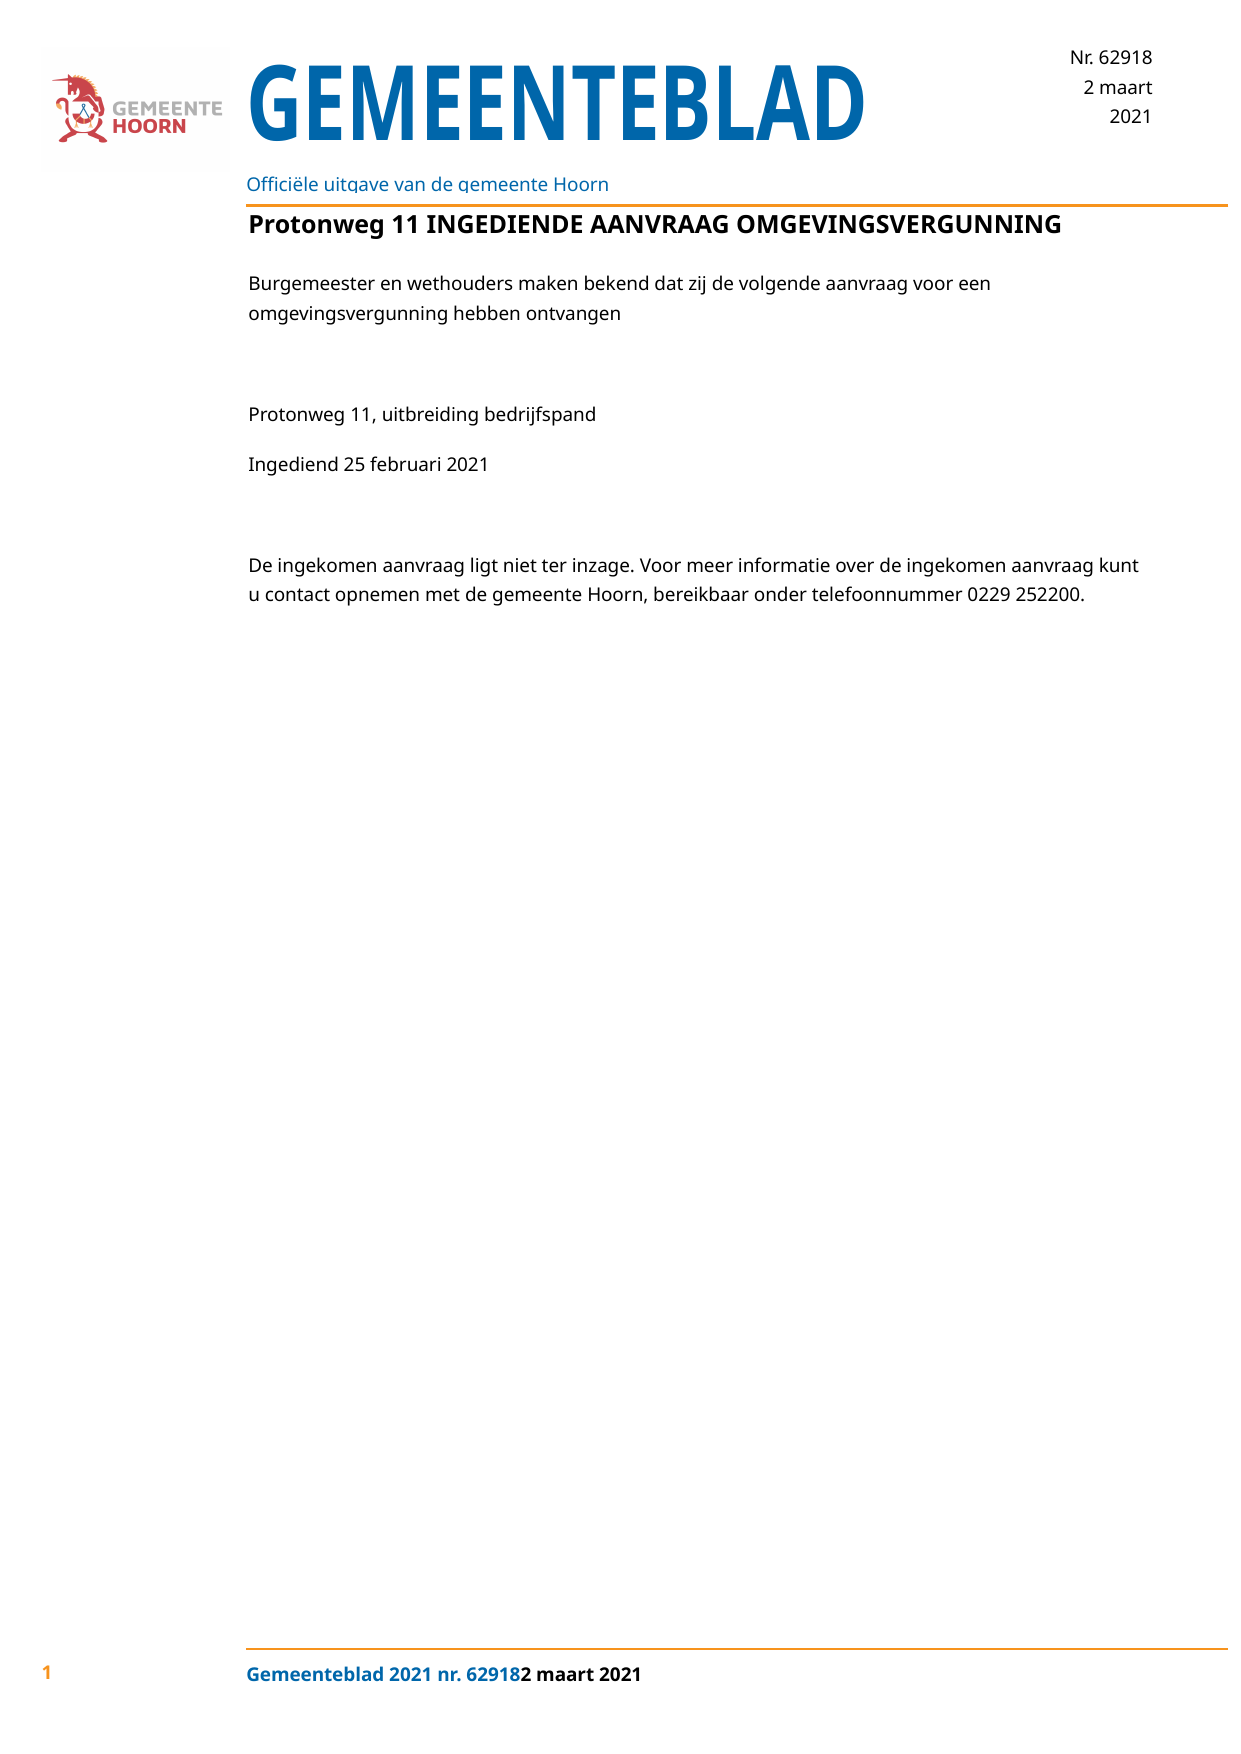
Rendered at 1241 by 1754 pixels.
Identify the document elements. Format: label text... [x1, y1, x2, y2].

text Protonweg 11 INGEDIENDE AANVRAAG OMGEVINGSVERGUNNING [248, 207, 1152, 241]
text Ingediend 25 februari 2021 [248, 451, 1152, 477]
picture [41, 47, 231, 172]
text Protonweg 11, uitbreiding bedrijfspand [248, 401, 1152, 426]
text Burgemeester en wethouders maken bekend dat zij de volgende aanvraag voor een omgevingsvergunning hebben ontvangen [248, 270, 1152, 326]
text De ingekomen aanvraag ligt niet ter inzage. Voor meer informatie over de ingekomen aanvraag kunt u contact opnemen met de gemeente Hoorn, bereikbaar onder telefoonnummer 0229 252200. [248, 552, 1152, 607]
